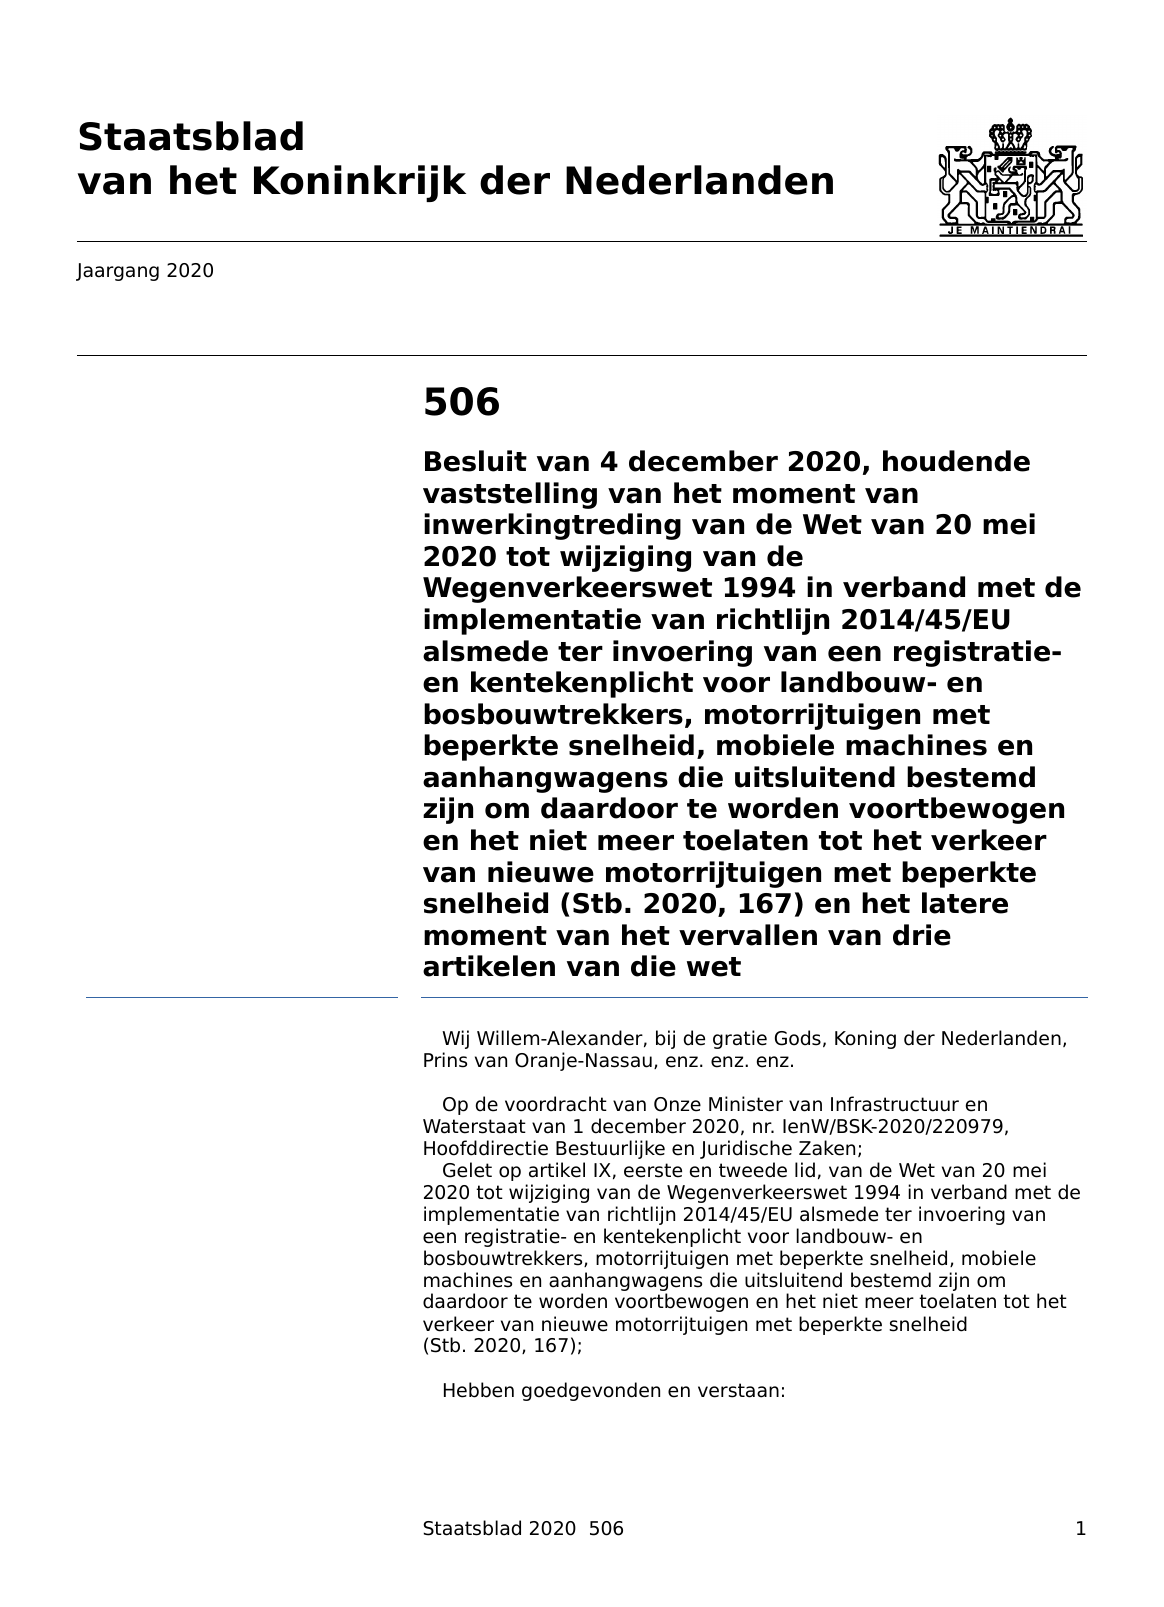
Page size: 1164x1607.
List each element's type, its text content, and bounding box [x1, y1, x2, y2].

text Op de voordracht van Onze Minister van Infrastructuur en Waterstaat van 1 december 2020, nr. IenW/BSK-2020/220979, Hoofddirectie Bestuurlijke en Juridische Zaken; [422, 1094, 1087, 1159]
text Hebben goedgevonden en verstaan: [422, 1379, 1087, 1402]
table_header [886, 100, 1087, 241]
text Besluit van 4 december 2020, houdende vaststelling van het moment van inwerkingtreding van de Wet van 20 mei 2020 tot wijziging van de Wegenverkeerswet 1994 in verband met de implementatie van richtlijn 2014/45/EU alsmede ter invoering van een registratie- en kentekenplicht voor landbouw- en bosbouwtrekkers, motorrijtuigen met beperkte snelheid, mobiele machines en aanhangwagens die uitsluitend bestemd zijn om daardoor te worden voortbewogen en het niet meer toelaten tot het verkeer van nieuwe motorrijtuigen met beperkte snelheid (Stb. 2020, 167) en het latere moment van het vervallen van drie artikelen van die wet [422, 447, 1087, 983]
text Wij Willem-Alexander, bij de gratie Gods, Koning der Nederlanden, Prins van Oranje-Nassau, enz. enz. enz. [422, 1027, 1087, 1071]
text Gelet op artikel IX, eerste en tweede lid, van de Wet van 20 mei 2020 tot wijziging van de Wegenverkeerswet 1994 in verband met de implementatie van richtlijn 2014/45/EU alsmede ter invoering van een registratie- en kentekenplicht voor landbouw- en bosbouwtrekkers, motorrijtuigen met beperkte snelheid, mobiele machines en aanhangwagens die uitsluitend bestemd zijn om daardoor te worden voortbewogen en het niet meer toelaten tot het verkeer van nieuwe motorrijtuigen met beperkte snelheid (Stb. 2020, 167); [422, 1159, 1087, 1357]
picture [936, 115, 1087, 240]
table_header Staatsblad van het Koninkrijk der Nederlanden [77, 100, 886, 241]
subtitle 506 [422, 381, 1087, 424]
table_cell Jaargang 2020 [77, 242, 1087, 355]
